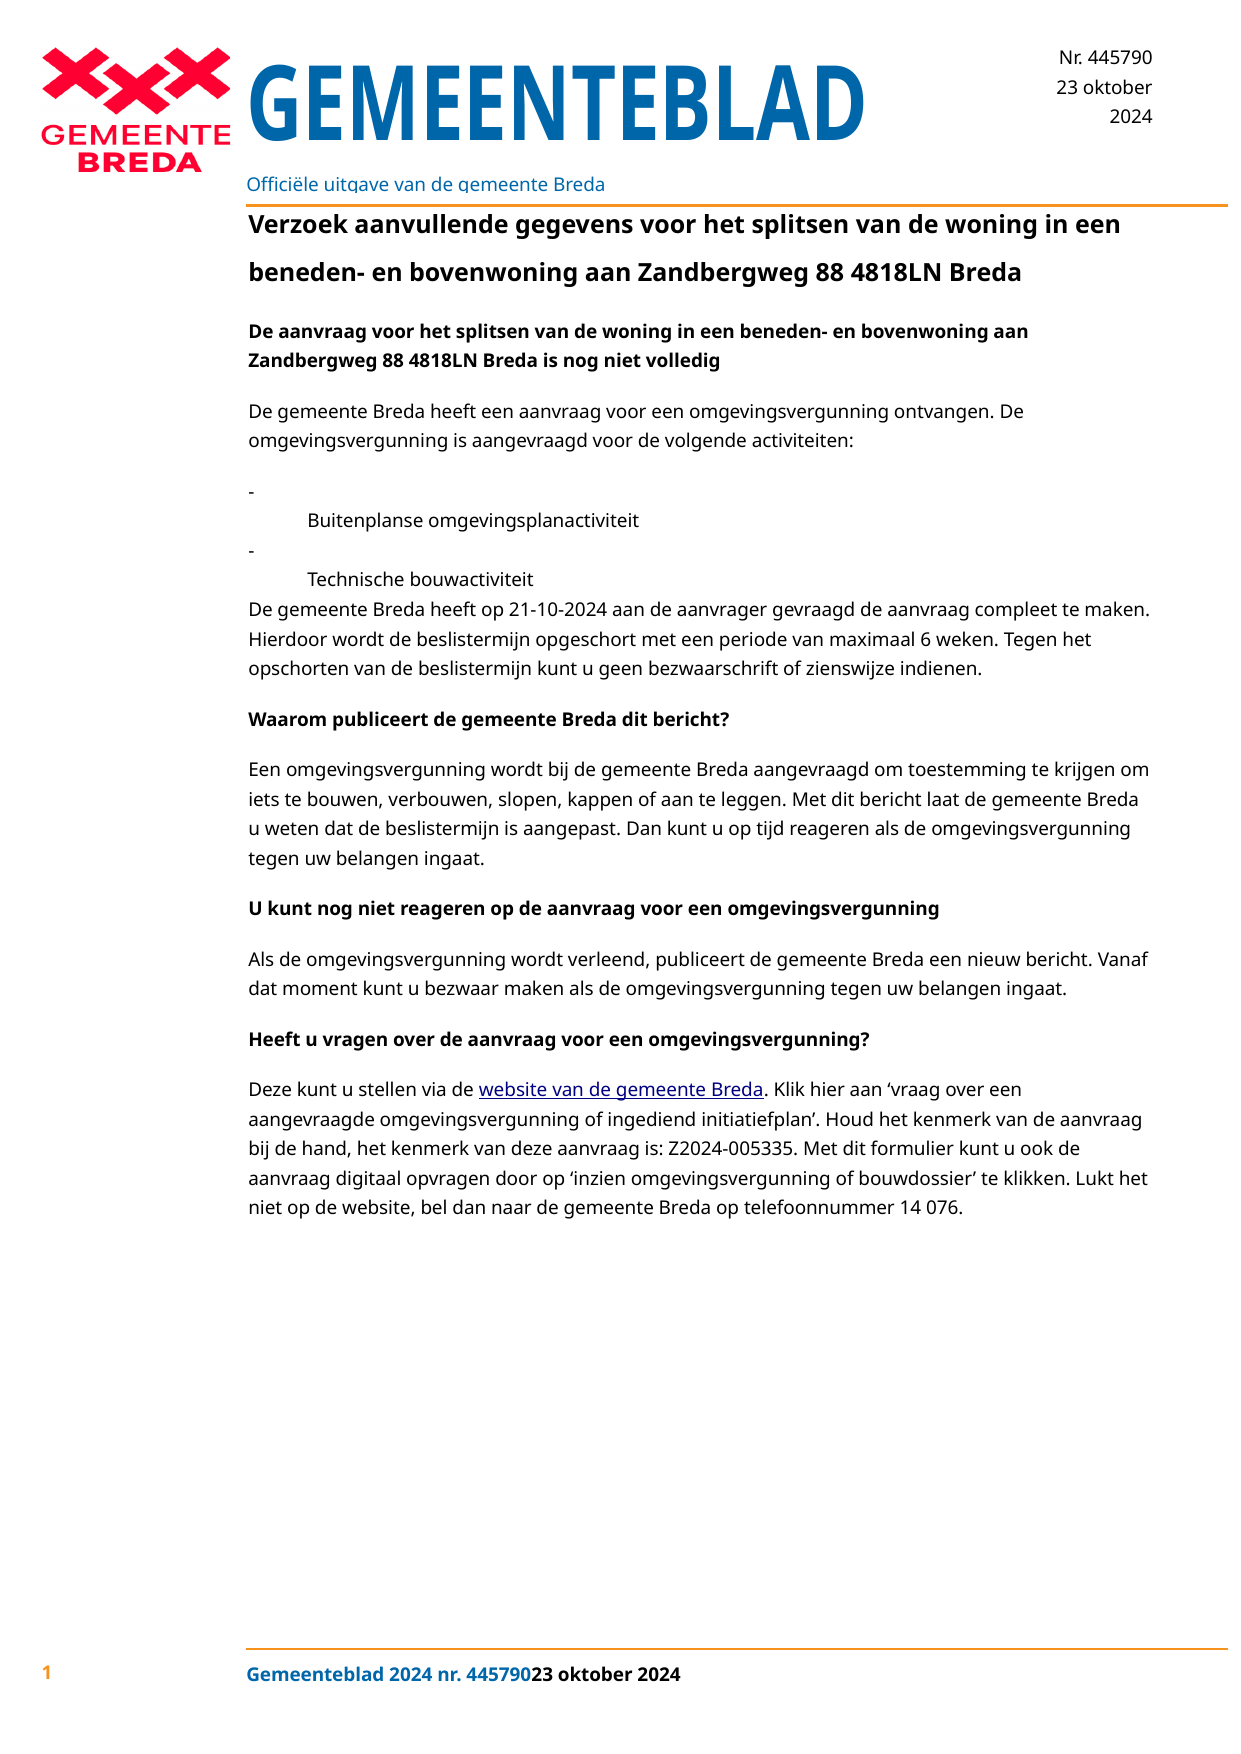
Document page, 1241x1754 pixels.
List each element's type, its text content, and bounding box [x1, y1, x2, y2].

text Een omgevingsvergunning wordt bij de gemeente Breda aangevraagd om toestemming te krijgen om iets te bouwen, verbouwen, slopen, kappen of aan te leggen. Met dit bericht laat de gemeente Breda u weten dat de beslistermijn is aangepast. Dan kunt u op tijd reageren als de omgevingsvergunning tegen uw belangen ingaat. [248, 756, 1152, 871]
text Als de omgevingsvergunning wordt verleend, publiceert de gemeente Breda een nieuw bericht. Vanaf dat moment kunt u bezwaar maken als de omgevingsvergunning tegen uw belangen ingaat. [248, 946, 1152, 1001]
text De gemeente Breda heeft op 21-10-2024 aan de aanvrager gevraagd de aanvraag compleet te maken. Hierdoor wordt de beslistermijn opgeschort met een periode van maximaal 6 weken. Tegen het opschorten van de beslistermijn kunt u geen bezwaarschrift of zienswijze indienen. [248, 596, 1152, 681]
text Waarom publiceert de gemeente Breda dit bericht? [248, 706, 1152, 732]
text Verzoek aanvullende gegevens voor het splitsen van de woning in een beneden- en bovenwoning aan Zandbergweg 88 4818LN Breda [248, 207, 1152, 288]
text Deze kunt u stellen via de website van de gemeente Breda. Klik hier aan ‘vraag over een aangevraagde omgevingsvergunning of ingediend initiatiefplan’. Houd het kenmerk van de aanvraag bij de hand, het kenmerk van deze aanvraag is: Z2024-005335. Met dit formulier kunt u ook de aanvraag digitaal opvragen door op ‘inzien omgevingsvergunning of bouwdossier’ te klikken. Lukt het niet op de website, bel dan naar de gemeente Breda op telefoonnummer 14 076. [248, 1076, 1152, 1220]
picture [41, 47, 231, 172]
text Heeft u vragen over de aanvraag voor een omgevingsvergunning? [248, 1026, 1152, 1052]
list Technische bouwactiviteit [248, 567, 1152, 592]
text De gemeente Breda heeft een aanvraag voor een omgevingsvergunning ontvangen. De omgevingsvergunning is aangevraagd voor de volgende activiteiten: [248, 398, 1152, 453]
text U kunt nog niet reageren op de aanvraag voor een omgevingsvergunning [248, 895, 1152, 921]
text De aanvraag voor het splitsen van de woning in een beneden- en bovenwoning aan Zandbergweg 88 4818LN Breda is nog niet volledig [248, 318, 1152, 373]
list Buitenplanse omgevingsplanactiviteit [248, 507, 1152, 533]
